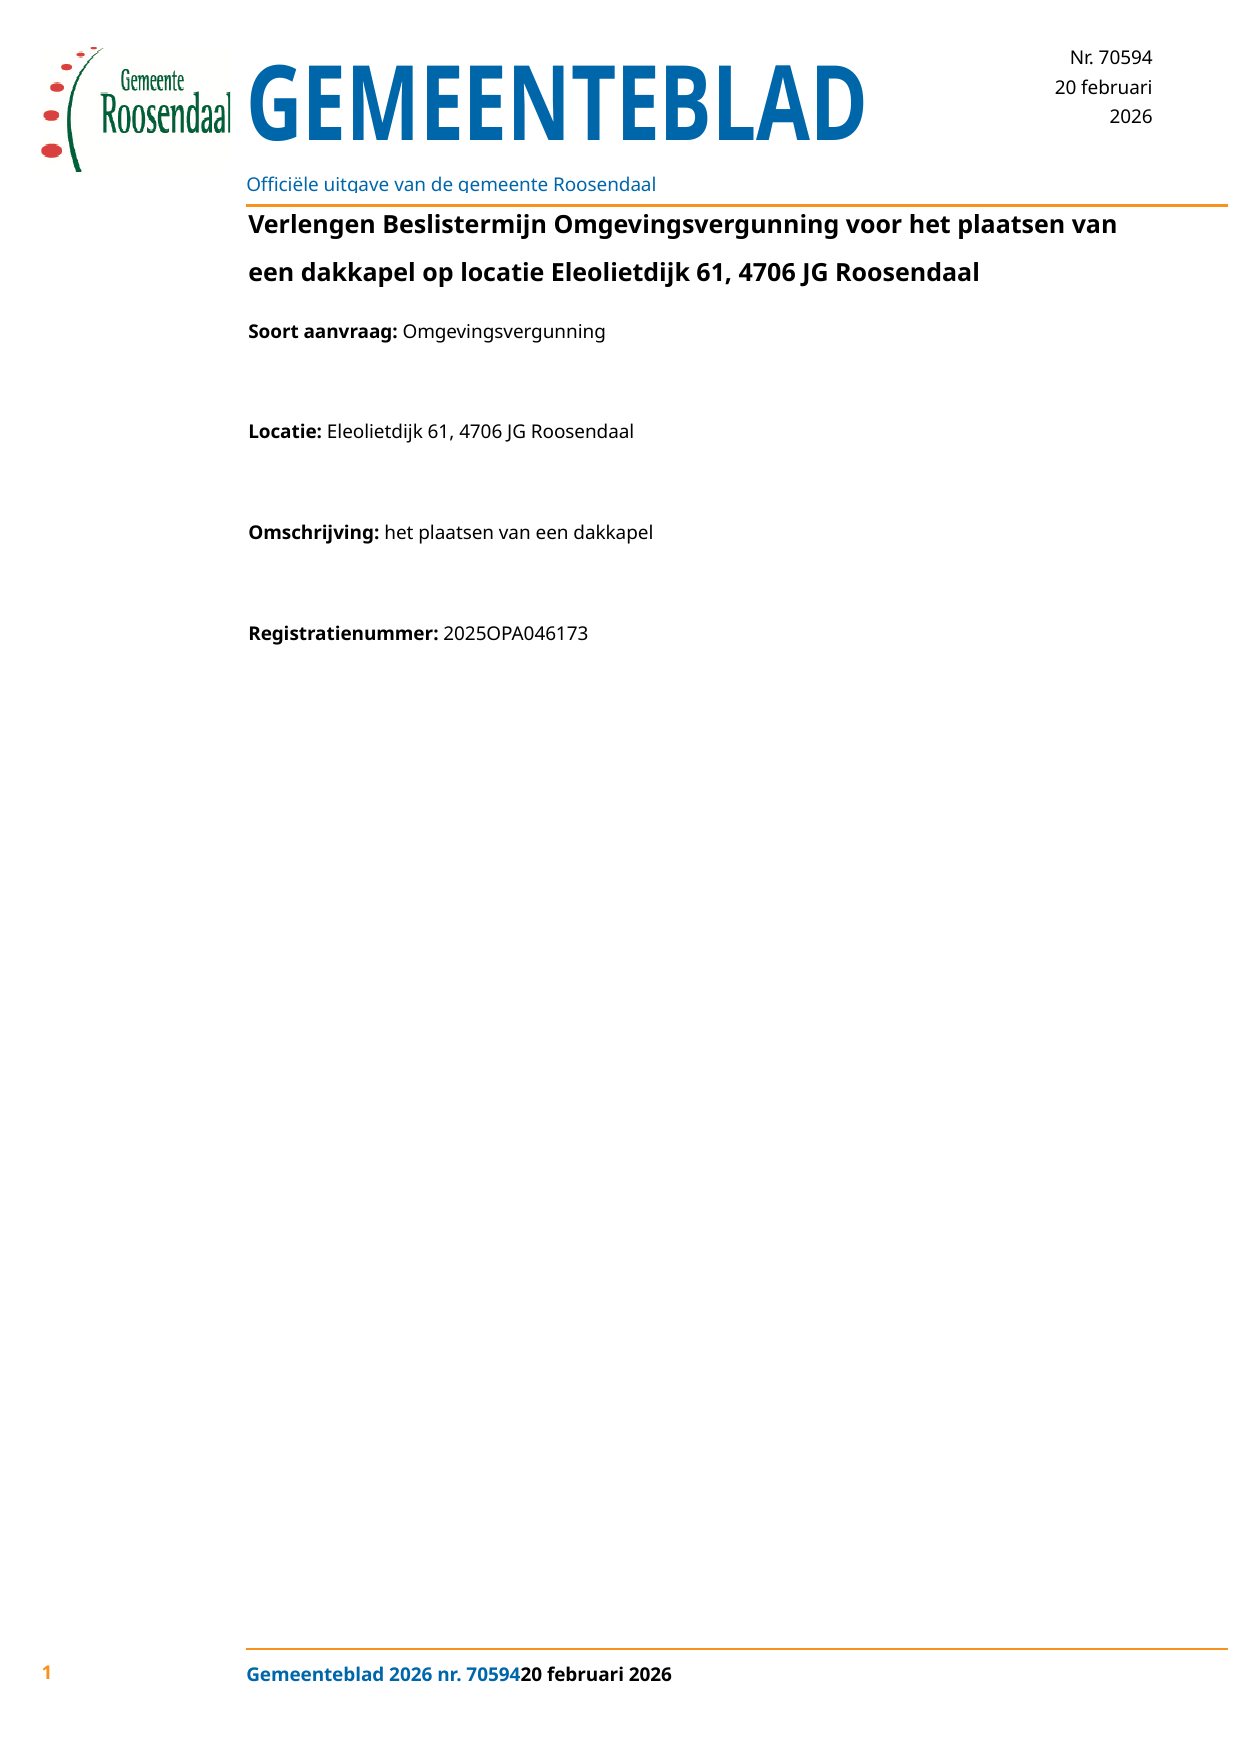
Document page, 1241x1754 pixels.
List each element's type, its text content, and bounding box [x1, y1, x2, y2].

text Registratienummer: 2025OPA046173 [248, 620, 1152, 646]
picture [41, 47, 231, 172]
text Verlengen Beslistermijn Omgevingsvergunning voor het plaatsen van een dakkapel op locatie Eleolietdijk 61, 4706 JG Roosendaal [248, 207, 1152, 288]
text Omschrijving: het plaatsen van een dakkapel [248, 519, 1152, 545]
text Soort aanvraag: Omgevingsvergunning [248, 318, 1152, 344]
text Locatie: Eleolietdijk 61, 4706 JG Roosendaal [248, 419, 1152, 444]
